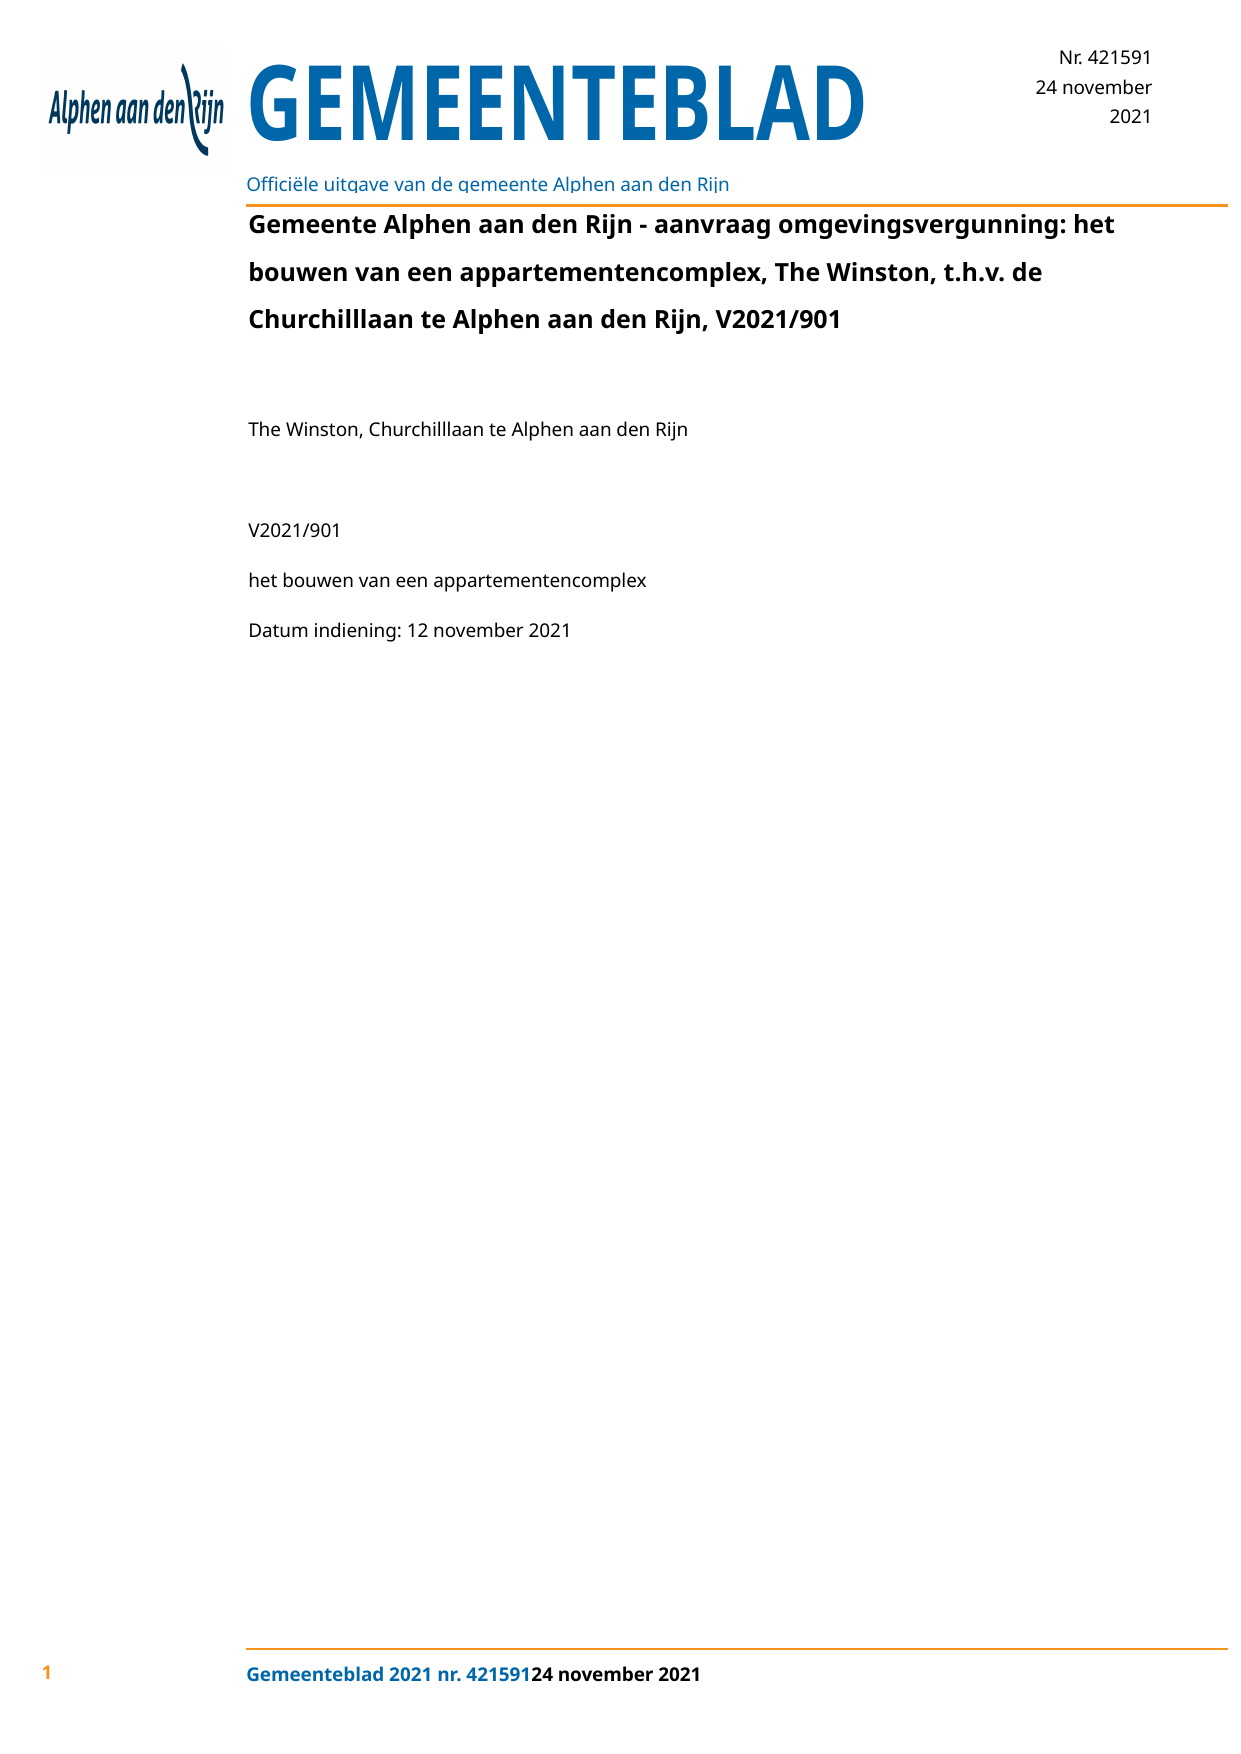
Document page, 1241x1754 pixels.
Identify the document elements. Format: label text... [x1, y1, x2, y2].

picture [41, 47, 231, 172]
text Datum indiening: 12 november 2021 [248, 618, 1152, 643]
text V2021/901 [248, 517, 1152, 542]
text Gemeente Alphen aan den Rijn - aanvraag omgevingsvergunning: het bouwen van een appartementencomplex, The Winston, t.h.v. de Churchilllaan te Alphen aan den Rijn, V2021/901 [248, 207, 1152, 336]
text het bouwen van een appartementencomplex [248, 567, 1152, 593]
text The Winston, Churchilllaan te Alphen aan den Rijn [248, 416, 1152, 442]
